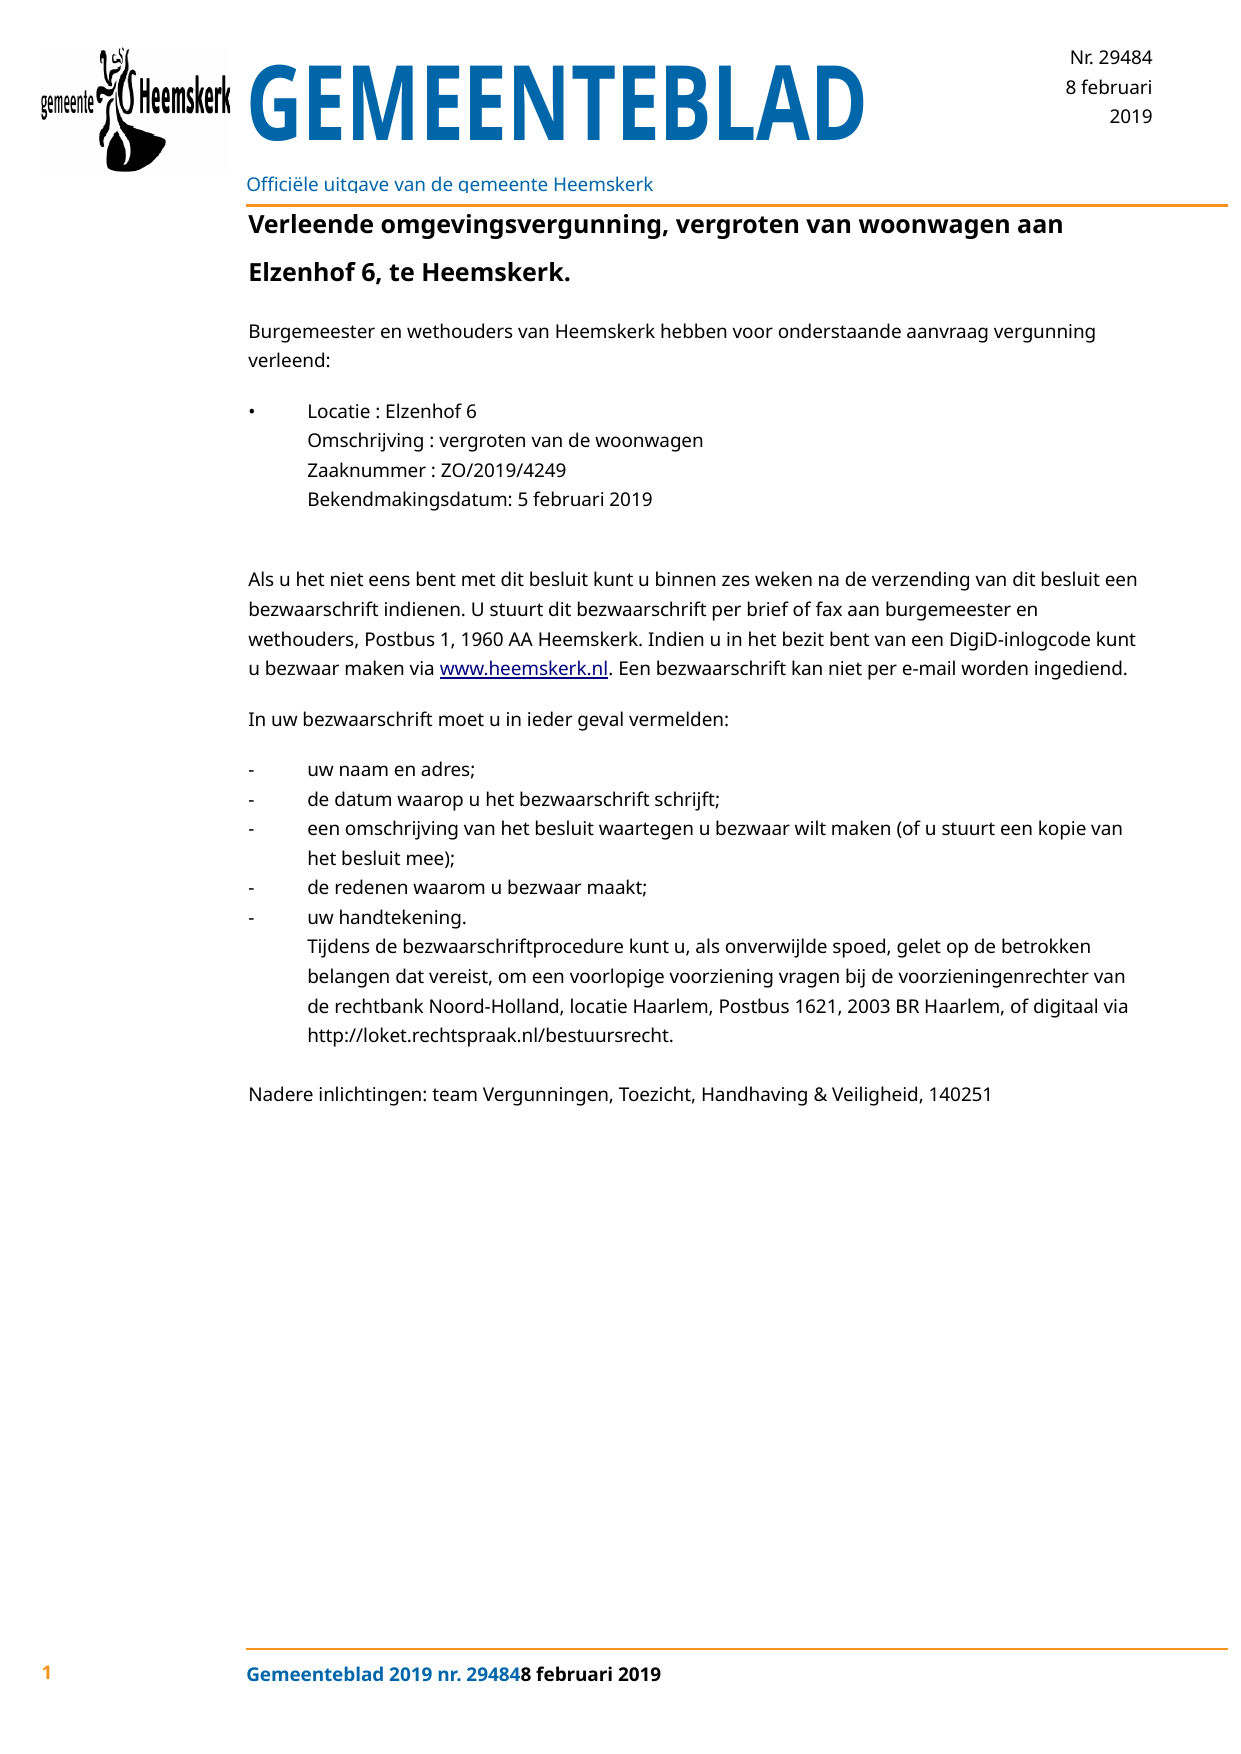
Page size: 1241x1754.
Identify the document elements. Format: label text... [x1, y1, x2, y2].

list Bekendmakingsdatum: 5 februari 2019 [248, 487, 1152, 512]
list Locatie : Elzenhof 6 [248, 398, 1152, 424]
picture [41, 47, 231, 172]
list uw handtekening. [248, 904, 1152, 930]
text Als u het niet eens bent met dit besluit kunt u binnen zes weken na de verzending van dit besluit een bezwaarschrift indienen. U stuurt dit bezwaarschrift per brief of fax aan burgemeester en wethouders, Postbus 1, 1960 AA Heemskerk. Indien u in het bezit bent van een DigiD-inlogcode kunt u bezwaar maken via www.heemskerk.nl. Een bezwaarschrift kan niet per e-mail worden ingediend. [248, 567, 1152, 681]
list de datum waarop u het bezwaarschrift schrijft; [248, 786, 1152, 812]
list Zaaknummer : ZO/2019/4249 [248, 457, 1152, 483]
list Tijdens de bezwaarschriftprocedure kunt u, als onverwijlde spoed, gelet op de betrokken belangen dat vereist, om een voorlopige voorziening vragen bij de voorzieningenrechter van de rechtbank Noord-Holland, locatie Haarlem, Postbus 1621, 2003 BR Haarlem, of digitaal via http://loket.rechtspraak.nl/bestuursrecht. [248, 934, 1152, 1048]
list Omschrijving : vergroten van de woonwagen [248, 427, 1152, 453]
text Verleende omgevingsvergunning, vergroten van woonwagen aan Elzenhof 6, te Heemskerk. [248, 207, 1152, 288]
text Burgemeester en wethouders van Heemskerk hebben voor onderstaande aanvraag vergunning verleend: [248, 318, 1152, 373]
text Nadere inlichtingen: team Vergunningen, Toezicht, Handhaving & Veiligheid, 140251 [248, 1082, 1152, 1107]
list uw naam en adres; [248, 756, 1152, 782]
text In uw bezwaarschrift moet u in ieder geval vermelden: [248, 706, 1152, 732]
list een omschrijving van het besluit waartegen u bezwaar wilt maken (of u stuurt een kopie van het besluit mee); [248, 815, 1152, 871]
list de redenen waarom u bezwaar maakt; [248, 874, 1152, 900]
